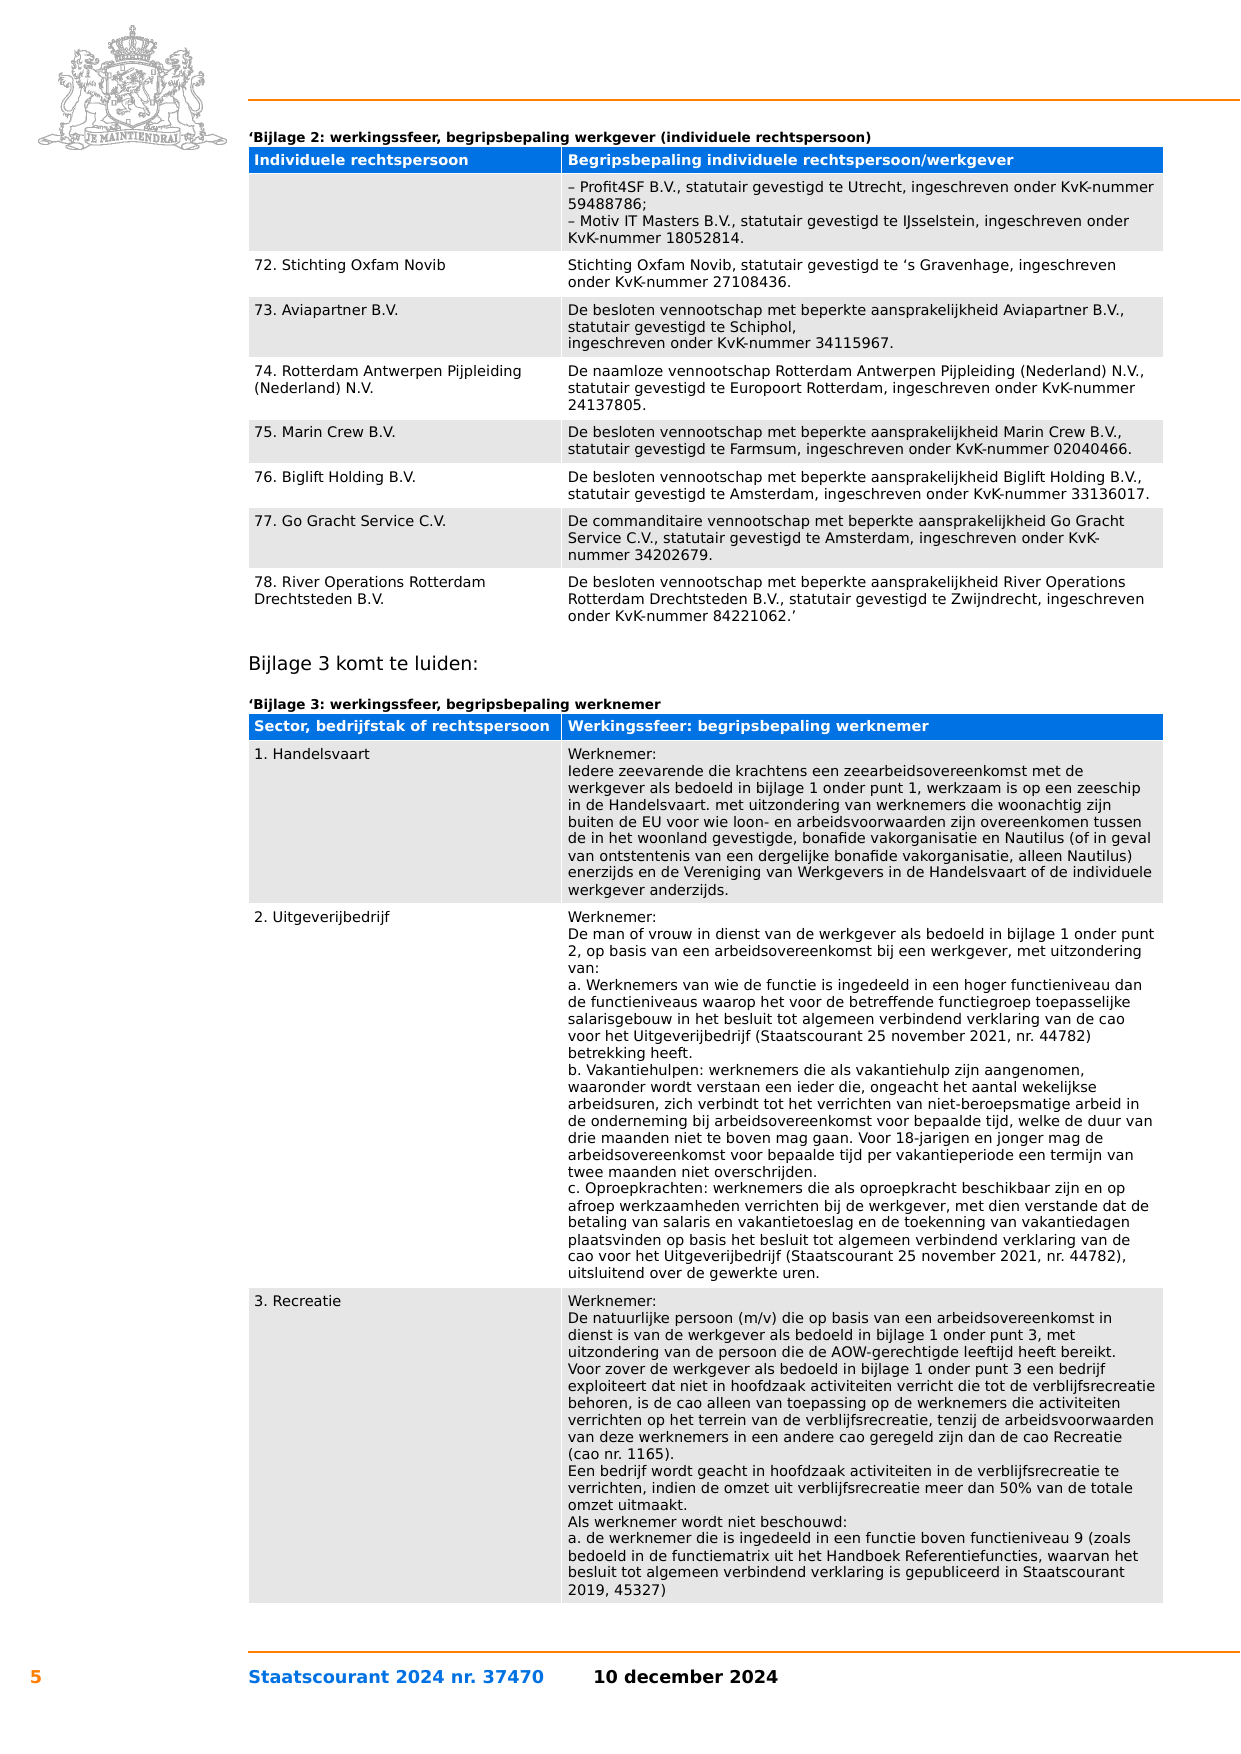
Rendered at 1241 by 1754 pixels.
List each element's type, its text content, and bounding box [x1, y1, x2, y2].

table_cell 76. Biglift Holding B.V. [249, 464, 561, 507]
table_cell De besloten vennootschap met beperkte aansprakelijkheid Aviapartner B.V., statutair gevestigd te Schiphol, ingeschreven onder KvK-nummer 34115967. [562, 297, 1163, 357]
table_header ‘Bijlage 3: werkingssfeer, begripsbepaling werknemer [248, 697, 1163, 712]
table_cell 78. River Operations Rotterdam Drechtsteden B.V. [249, 570, 561, 630]
picture [38, 25, 227, 150]
text Bijlage 3 komt te luiden: [248, 653, 1163, 675]
table_cell Werknemer: De man of vrouw in dienst van de werkgever als bedoeld in bijlage 1 onder punt 2, op basis van een arbeidsovereenkomst bij een werkgever, met uitzondering van: a. Werknemers van wie de functie is ingedeeld in een hoger functieniveau dan de functieniveaus waarop het voor de betreffende functiegroep toepasselijke salarisgebouw in het besluit tot algemeen verbindend verklaring van de cao voor het Uitgeverijbedrijf (Staatscourant 25 november 2021, nr. 44782) betrekking heeft. b. Vakantiehulpen: werknemers die als vakantiehulp zijn aangenomen, waaronder wordt verstaan een ieder die, ongeacht het aantal wekelijkse arbeidsuren, zich verbindt tot het verrichten van niet-beroepsmatige arbeid in de onderneming bij arbeidsovereenkomst voor bepaalde tijd, welke de duur van drie maanden niet te boven mag gaan. Voor 18-jarigen en jonger mag de arbeidsovereenkomst voor bepaalde tijd per vakantieperiode een termijn van twee maanden niet overschrijden. c. Oproepkrachten: werknemers die als oproepkracht beschikbaar zijn en op afroep werkzaamheden verrichten bij de werkgever, met dien verstande dat de betaling van salaris en vakantietoeslag en de toekenning van vakantiedagen plaatsvinden op basis het besluit tot algemeen verbindend verklaring van de cao voor het Uitgeverijbedrijf (Staatscourant 25 november 2021, nr. 44782), uitsluitend over de gewerkte uren. [562, 904, 1163, 1287]
table_cell Werknemer: De natuurlijke persoon (m/v) die op basis van een arbeidsovereenkomst in dienst is van de werkgever als bedoeld in bijlage 1 onder punt 3, met uitzondering van de persoon die de AOW-gerechtigde leeftijd heeft bereikt. Voor zover de werkgever als bedoeld in bijlage 1 onder punt 3 een bedrijf exploiteert dat niet in hoofdzaak activiteiten verricht die tot de verblijfsrecreatie behoren, is de cao alleen van toepassing op de werknemers die activiteiten verrichten op het terrein van de verblijfsrecreatie, tenzij de arbeidsvoorwaarden van deze werknemers in een andere cao geregeld zijn dan de cao Recreatie (cao nr. 1165). Een bedrijf wordt geacht in hoofdzaak activiteiten in de verblijfsrecreatie te verrichten, indien de omzet uit verblijfsrecreatie meer dan 50% van de totale omzet uitmaakt. Als werknemer wordt niet beschouwd: a. de werknemer die is ingedeeld in een functie boven functieniveau 9 (zoals bedoeld in de functiematrix uit het Handboek Referentiefuncties, waarvan het besluit tot algemeen verbindend verklaring is gepubliceerd in Staatscourant 2019, 45327) [562, 1288, 1163, 1603]
table_cell 74. Rotterdam Antwerpen Pijpleiding (Nederland) N.V. [249, 358, 561, 418]
table_cell 77. Go Gracht Service C.V. [249, 508, 561, 568]
table_cell 2. Uitgeverijbedrijf [249, 904, 561, 1287]
table_cell – Profit4SF B.V., statutair gevestigd te Utrecht, ingeschreven onder KvK-nummer 59488786; – Motiv IT Masters B.V., statutair gevestigd te IJsselstein, ingeschreven onder KvK-nummer 18052814. [562, 174, 1163, 251]
table_header ‘Bijlage 2: werkingssfeer, begripsbepaling werkgever (individuele rechtspersoon) [248, 130, 1163, 146]
table_cell 3. Recreatie [249, 1288, 561, 1603]
table_cell De commanditaire vennootschap met beperkte aansprakelijkheid Go Gracht Service C.V., statutair gevestigd te Amsterdam, ingeschreven onder KvK-nummer 34202679. [562, 508, 1163, 568]
table_cell Sector, bedrijfstak of rechtspersoon [249, 714, 561, 740]
table_cell De besloten vennootschap met beperkte aansprakelijkheid Marin Crew B.V., statutair gevestigd te Farmsum, ingeschreven onder KvK-nummer 02040466. [562, 420, 1163, 463]
table_cell Stichting Oxfam Novib, statutair gevestigd te ‘s Gravenhage, ingeschreven onder KvK-nummer 27108436. [562, 253, 1163, 296]
table_cell 75. Marin Crew B.V. [249, 420, 561, 463]
table_cell Werknemer: Iedere zeevarende die krachtens een zeearbeidsovereenkomst met de werkgever als bedoeld in bijlage 1 onder punt 1, werkzaam is op een zeeschip in de Handelsvaart. met uitzondering van werknemers die woonachtig zijn buiten de EU voor wie loon- en arbeidsvoorwaarden zijn overeenkomen tussen de in het woonland gevestigde, bonafide vakorganisatie en Nautilus (of in geval van ontstentenis van een dergelijke bonafide vakorganisatie, alleen Nautilus) enerzijds en de Vereniging van Werkgevers in de Handelsvaart of de individuele werkgever anderzijds. [562, 741, 1163, 903]
table_cell Individuele rechtspersoon [249, 147, 561, 173]
table_cell De naamloze vennootschap Rotterdam Antwerpen Pijpleiding (Nederland) N.V., statutair gevestigd te Europoort Rotterdam, ingeschreven onder KvK-nummer 24137805. [562, 358, 1163, 418]
table_cell De besloten vennootschap met beperkte aansprakelijkheid River Operations Rotterdam Drechtsteden B.V., statutair gevestigd te Zwijndrecht, ingeschreven onder KvK-nummer 84221062.’ [562, 570, 1163, 630]
table_cell 72. Stichting Oxfam Novib [249, 253, 561, 296]
table_cell [249, 174, 561, 251]
table_cell Werkingssfeer: begripsbepaling werknemer [562, 714, 1163, 740]
table_cell 73. Aviapartner B.V. [249, 297, 561, 357]
table_cell De besloten vennootschap met beperkte aansprakelijkheid Biglift Holding B.V., statutair gevestigd te Amsterdam, ingeschreven onder KvK-nummer 33136017. [562, 464, 1163, 507]
table_cell Begripsbepaling individuele rechtspersoon/werkgever [562, 147, 1163, 173]
table_cell 1. Handelsvaart [249, 741, 561, 903]
